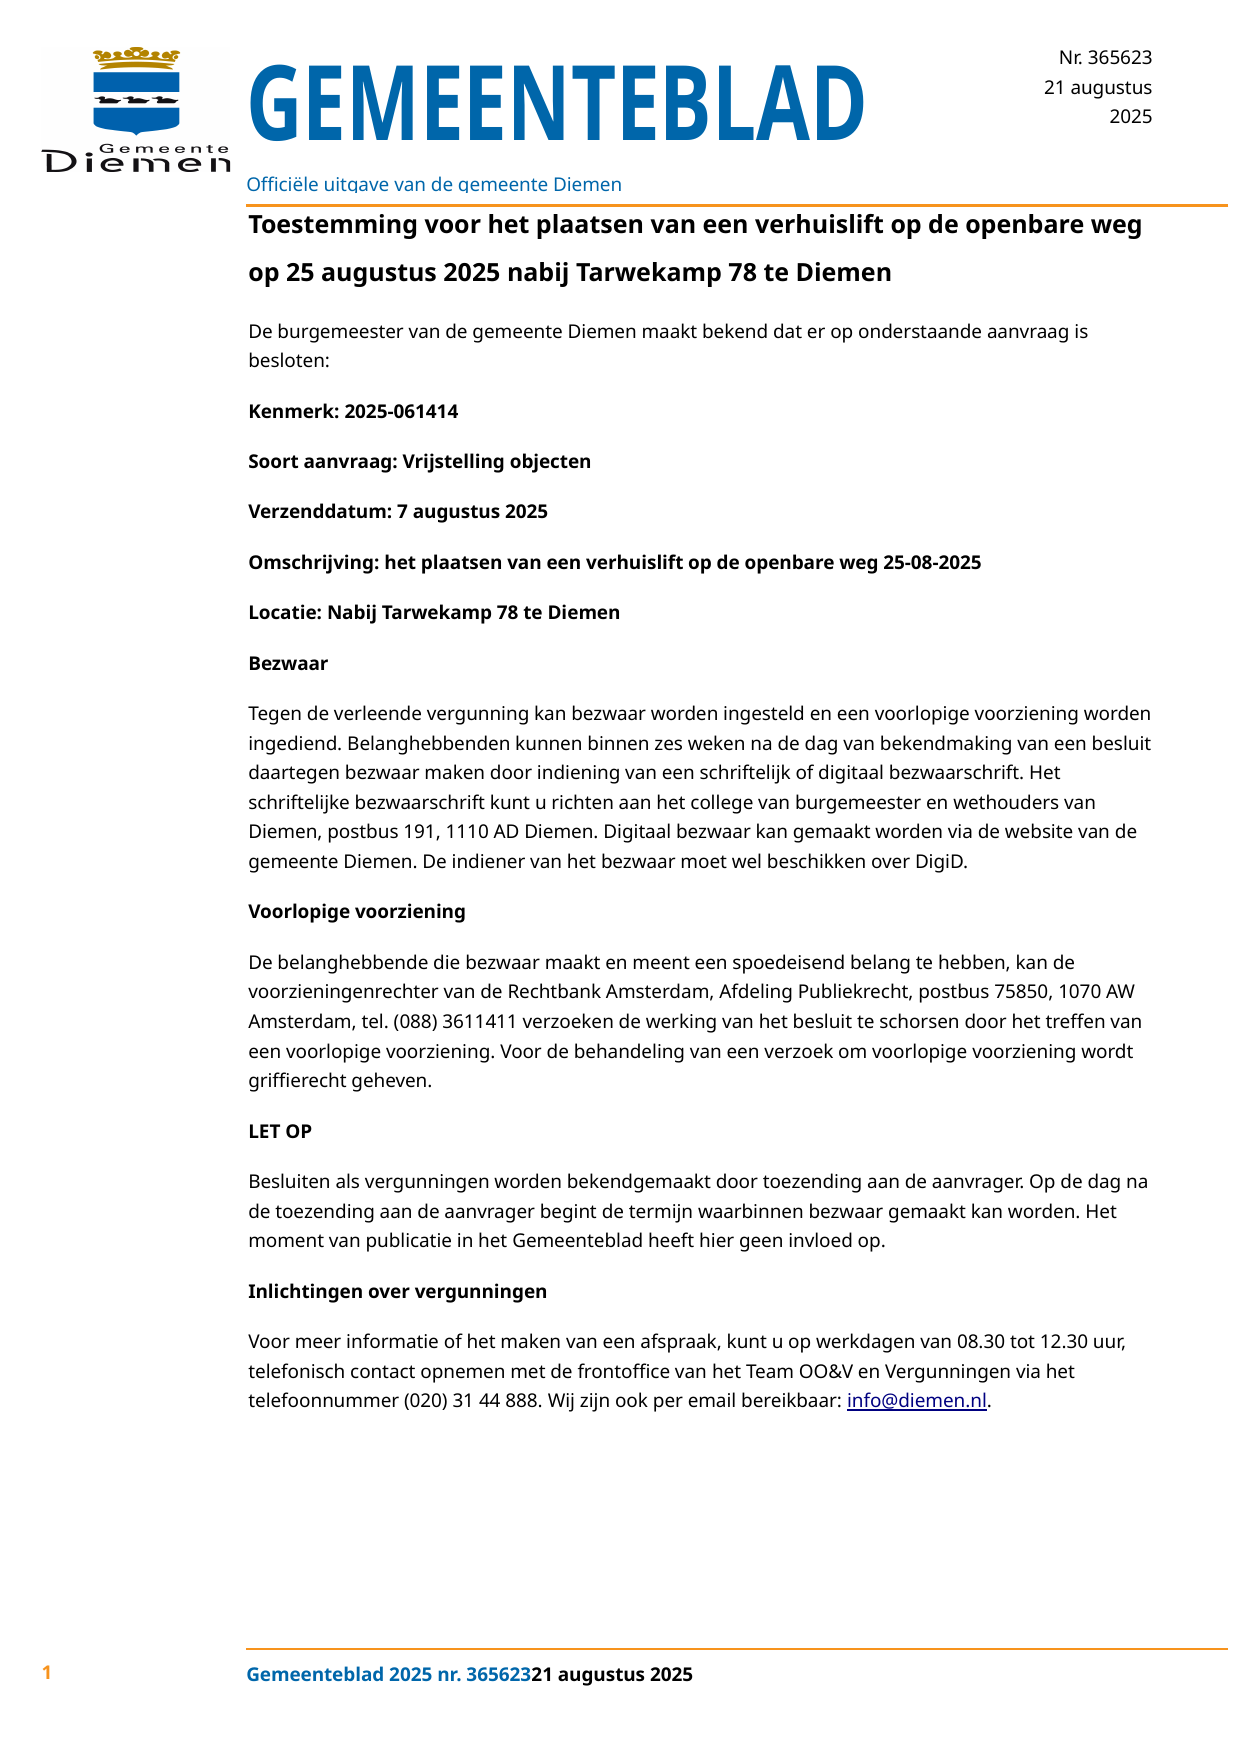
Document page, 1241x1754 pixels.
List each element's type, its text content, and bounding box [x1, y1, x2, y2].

text De burgemeester van de gemeente Diemen maakt bekend dat er op onderstaande aanvraag is besloten: [248, 318, 1152, 373]
text Tegen de verleende vergunning kan bezwaar worden ingesteld en een voorlopige voorziening worden ingediend. Belanghebbenden kunnen binnen zes weken na de dag van bekendmaking van een besluit daartegen bezwaar maken door indiening van een schriftelijk of digitaal bezwaarschrift. Het schriftelijke bezwaarschrift kunt u richten aan het college van burgemeester en wethouders van Diemen, postbus 191, 1110 AD Diemen. Digitaal bezwaar kan gemaakt worden via de website van de gemeente Diemen. De indiener van het bezwaar moet wel beschikken over DigiD. [248, 700, 1152, 874]
text Kenmerk: 2025-061414 [248, 398, 1152, 424]
text De belanghebbende die bezwaar maakt en meent een spoedeisend belang te hebben, kan de voorzieningenrechter van de Rechtbank Amsterdam, Afdeling Publiekrecht, postbus 75850, 1070 AW Amsterdam, tel. (088) 3611411 verzoeken de werking van het besluit te schorsen door het treffen van een voorlopige voorziening. Voor de behandeling van een verzoek om voorlopige voorziening wordt griffierecht geheven. [248, 949, 1152, 1093]
text Voor meer informatie of het maken van een afspraak, kunt u op werkdagen van 08.30 tot 12.30 uur, telefonisch contact opnemen met de frontoffice van het Team OO&V en Vergunningen via het telefoonnummer (020) 31 44 888. Wij zijn ook per email bereikbaar: info@diemen.nl. [248, 1328, 1152, 1413]
text LET OP [248, 1118, 1152, 1144]
text Inlichtingen over vergunningen [248, 1278, 1152, 1304]
text Soort aanvraag: Vrijstelling objecten [248, 448, 1152, 474]
text Toestemming voor het plaatsen van een verhuislift op de openbare weg op 25 augustus 2025 nabij Tarwekamp 78 te Diemen [248, 207, 1152, 288]
text Omschrijving: het plaatsen van een verhuislift op de openbare weg 25-08-2025 [248, 549, 1152, 575]
picture [41, 47, 231, 172]
text Locatie: Nabij Tarwekamp 78 te Diemen [248, 599, 1152, 625]
text Voorlopige voorziening [248, 899, 1152, 924]
text Besluiten als vergunningen worden bekendgemaakt door toezending aan de aanvrager. Op de dag na de toezending aan de aanvrager begint de termijn waarbinnen bezwaar gemaakt kan worden. Het moment van publicatie in het Gemeenteblad heeft hier geen invloed op. [248, 1168, 1152, 1253]
text Bezwaar [248, 650, 1152, 676]
text Verzenddatum: 7 augustus 2025 [248, 499, 1152, 524]
